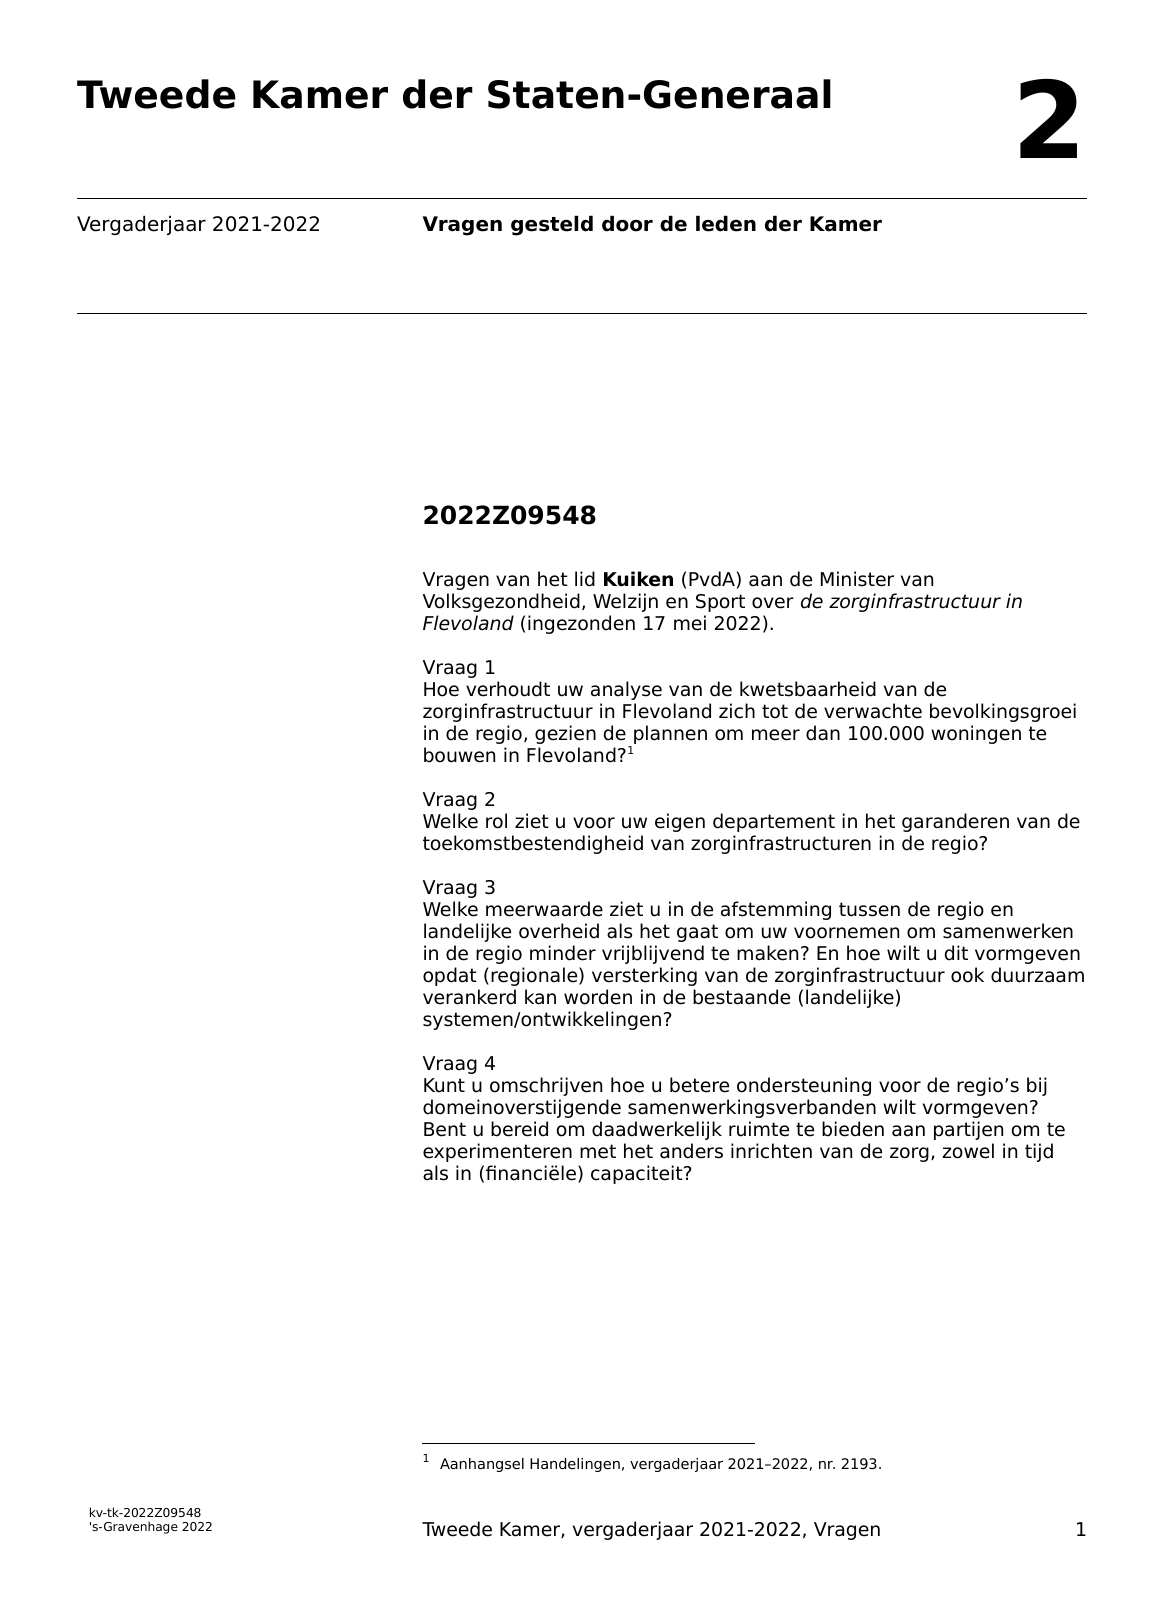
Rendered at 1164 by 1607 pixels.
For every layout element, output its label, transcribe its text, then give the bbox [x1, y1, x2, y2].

text Welke meerwaarde ziet u in de afstemming tussen de regio en landelijke overheid als het gaat om uw voornemen om samenwerken in de regio minder vrijblijvend te maken? En hoe wilt u dit vormgeven opdat (regionale) versterking van de zorginfrastructuur ook duurzaam verankerd kan worden in de bestaande (landelijke) systemen/ontwikkelingen? [422, 899, 1087, 1031]
text 's-Gravenhage 2022 [88, 1520, 323, 1534]
table_cell Vergaderjaar 2021-2022 [77, 199, 422, 313]
table_header 2 [886, 59, 1087, 198]
text Vraag 2 [422, 789, 1087, 811]
text Kunt u omschrijven hoe u betere ondersteuning voor de regio’s bij domeinoverstijgende samenwerkingsverbanden wilt vormgeven? Bent u bereid om daadwerkelijk ruimte te bieden aan partijen om te experimenteren met het anders inrichten van de zorg, zowel in tijd als in (financiële) capaciteit? [422, 1075, 1087, 1185]
text Vraag 3 [422, 877, 1087, 899]
text kv-tk-2022Z09548 [88, 1506, 323, 1520]
text 2022Z09548 [422, 501, 1087, 531]
table_cell Vragen gesteld door de leden der Kamer [422, 199, 1087, 313]
text Welke rol ziet u voor uw eigen departement in het garanderen van de toekomstbestendigheid van zorginfrastructuren in de regio? [422, 811, 1087, 855]
text Vragen van het lid Kuiken (PvdA) aan de Minister van Volksgezondheid, Welzijn en Sport over de zorginfrastructuur in Flevoland (ingezonden 17 mei 2022). [422, 569, 1087, 635]
table_header Tweede Kamer der Staten-Generaal [77, 59, 886, 198]
text Vraag 4 [422, 1053, 1087, 1075]
text Aanhangsel Handelingen, vergaderjaar 2021–2022, nr. 2193. [422, 1452, 1087, 1474]
text Hoe verhoudt uw analyse van de kwetsbaarheid van de zorginfrastructuur in Flevoland zich tot de verwachte bevolkingsgroei in de regio, gezien de plannen om meer dan 100.000 woningen te bouwen in Flevoland? [422, 679, 1087, 767]
text Vraag 1 [422, 657, 1087, 679]
